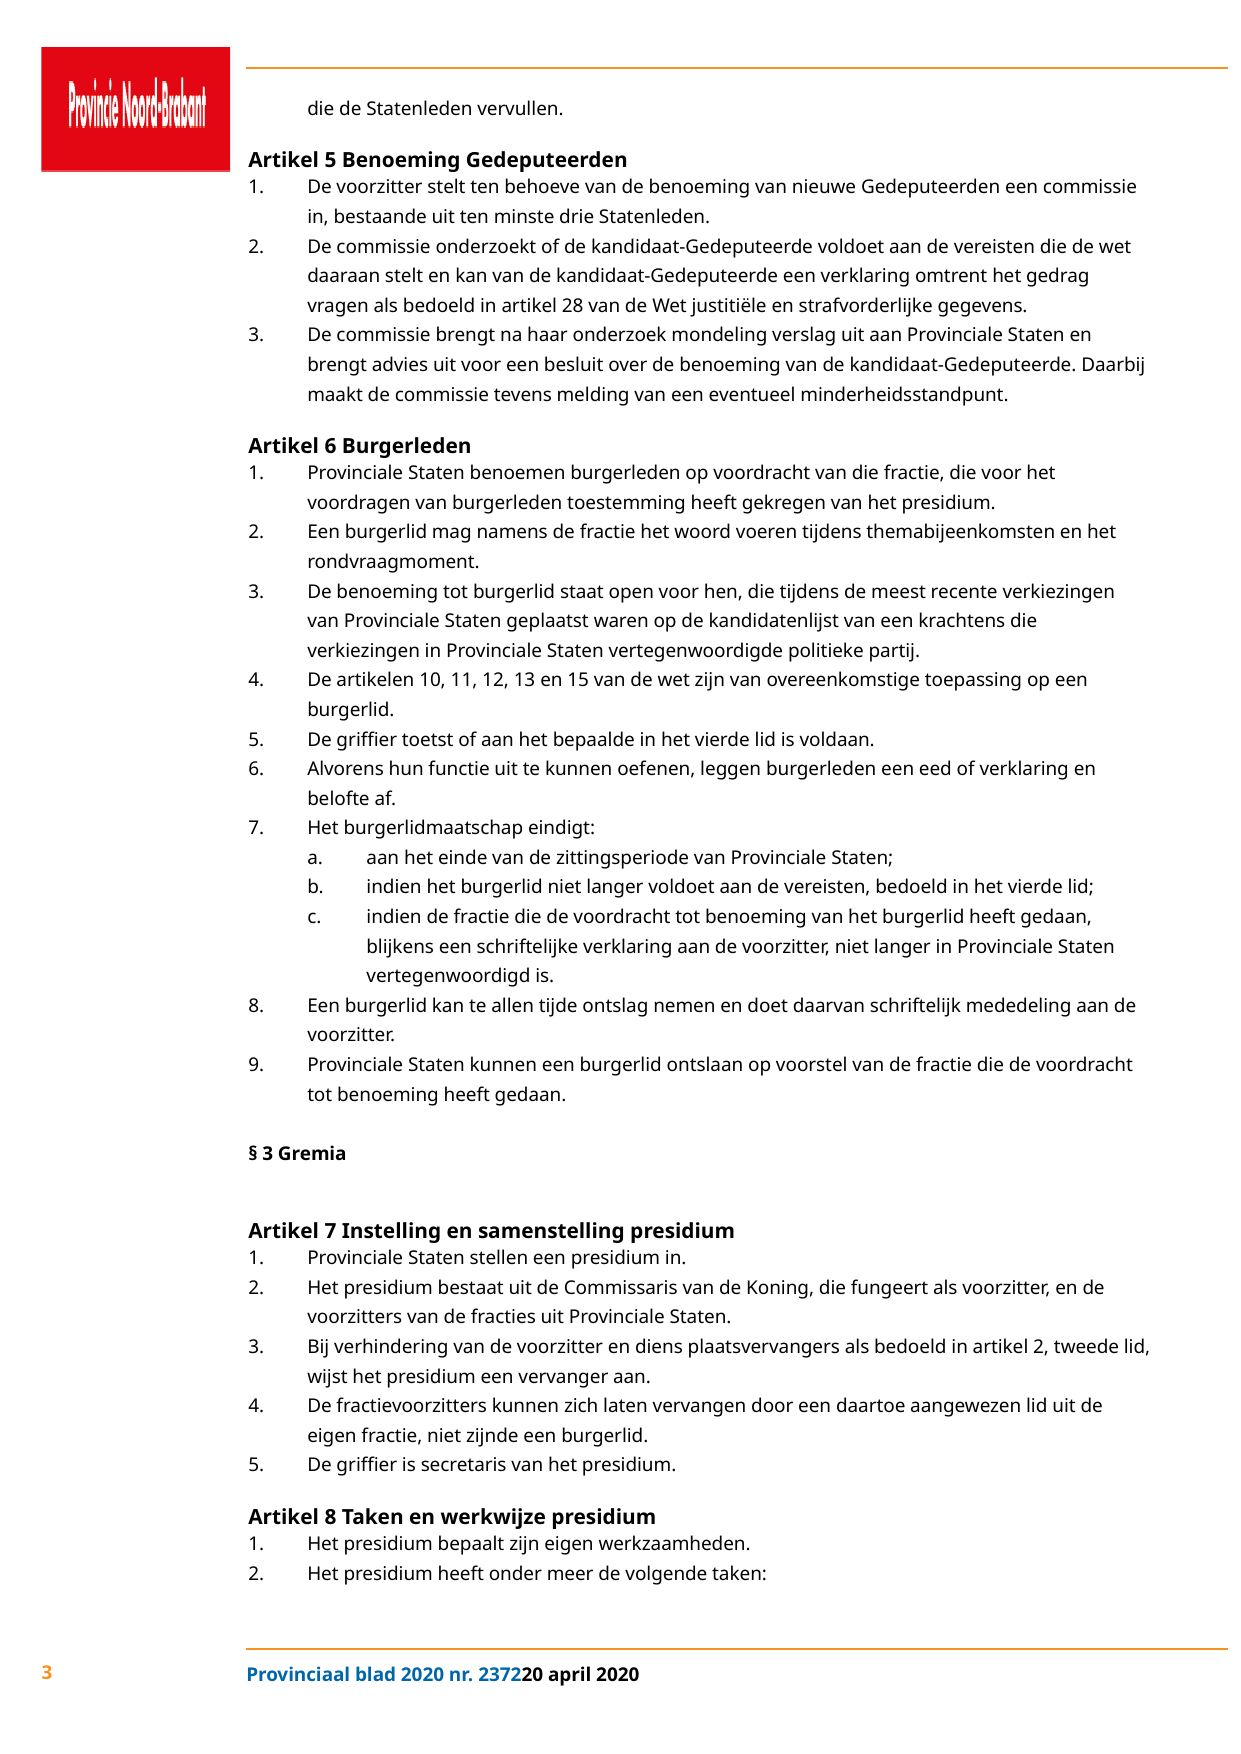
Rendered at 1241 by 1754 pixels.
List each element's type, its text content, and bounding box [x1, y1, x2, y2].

list Provinciale Staten benoemen burgerleden op voordracht van die fractie, die voor het voordragen van burgerleden toestemming heeft gekregen van het presidium. [248, 459, 1152, 515]
text Artikel 7 Instelling en samenstelling presidium [248, 1216, 1152, 1244]
list Een burgerlid kan te allen tijde ontslag nemen en doet daarvan schriftelijk mededeling aan de voorzitter. [248, 992, 1152, 1047]
text Artikel 8 Taken en werkwijze presidium [248, 1502, 1152, 1531]
list Een burgerlid mag namens de fractie het woord voeren tijdens themabijeenkomsten en het rondvraagmoment. [248, 519, 1152, 574]
text § 3 Gremia [248, 1140, 1152, 1166]
list De fractievoorzitters kunnen zich laten vervangen door een daartoe aangewezen lid uit de eigen fractie, niet zijnde een burgerlid. [248, 1392, 1152, 1448]
list indien het burgerlid niet langer voldoet aan de vereisten, bedoeld in het vierde lid; [307, 874, 1152, 899]
list De commissie brengt na haar onderzoek mondeling verslag uit aan Provinciale Staten en brengt advies uit voor een besluit over de benoeming van de kandidaat-Gedeputeerde. Daarbij maakt de commissie tevens melding van een eventueel minderheidsstandpunt. [248, 322, 1152, 406]
list Provinciale Staten stellen een presidium in. [248, 1244, 1152, 1270]
list De commissie onderzoekt of de kandidaat-Gedeputeerde voldoet aan de vereisten die de wet daaraan stelt en kan van de kandidaat-Gedeputeerde een verklaring omtrent het gedrag vragen als bedoeld in artikel 28 van de Wet justitiële en strafvorderlijke gegevens. [248, 233, 1152, 318]
list Het burgerlidmaatschap eindigt: [248, 814, 1152, 840]
list Alvorens hun functie uit te kunnen oefenen, leggen burgerleden een eed of verklaring en belofte af. [248, 755, 1152, 811]
picture [41, 47, 231, 172]
list De griffier is secretaris van het presidium. [248, 1452, 1152, 1477]
list Provinciale Staten kunnen een burgerlid ontslaan op voorstel van de fractie die de voordracht tot benoeming heeft gedaan. [248, 1051, 1152, 1107]
list Het presidium bepaalt zijn eigen werkzaamheden. [248, 1531, 1152, 1556]
list aan het einde van de zittingsperiode van Provinciale Staten; [307, 844, 1152, 870]
list die de Statenleden vervullen. [248, 95, 1152, 121]
list De voorzitter stelt ten behoeve van de benoeming van nieuwe Gedeputeerden een commissie in, bestaande uit ten minste drie Statenleden. [248, 174, 1152, 229]
list indien de fractie die de voordracht tot benoeming van het burgerlid heeft gedaan, blijkens een schriftelijke verklaring aan de voorzitter, niet langer in Provinciale Staten vertegenwoordigd is. [307, 903, 1152, 988]
list De benoeming tot burgerlid staat open voor hen, die tijdens de meest recente verkiezingen van Provinciale Staten geplaatst waren op de kandidatenlijst van een krachtens die verkiezingen in Provinciale Staten vertegenwoordigde politieke partij. [248, 578, 1152, 663]
text Artikel 6 Burgerleden [248, 431, 1152, 459]
list De artikelen 10, 11, 12, 13 en 15 van de wet zijn van overeenkomstige toepassing op een burgerlid. [248, 667, 1152, 722]
list Het presidium heeft onder meer de volgende taken: [248, 1560, 1152, 1586]
list De griffier toetst of aan het bepaalde in het vierde lid is voldaan. [248, 726, 1152, 752]
list Bij verhindering van de voorzitter en diens plaatsvervangers als bedoeld in artikel 2, tweede lid, wijst het presidium een vervanger aan. [248, 1333, 1152, 1389]
text Artikel 5 Benoeming Gedeputeerden [248, 145, 1152, 174]
list Het presidium bestaat uit de Commissaris van de Koning, die fungeert als voorzitter, en de voorzitters van de fracties uit Provinciale Staten. [248, 1274, 1152, 1329]
